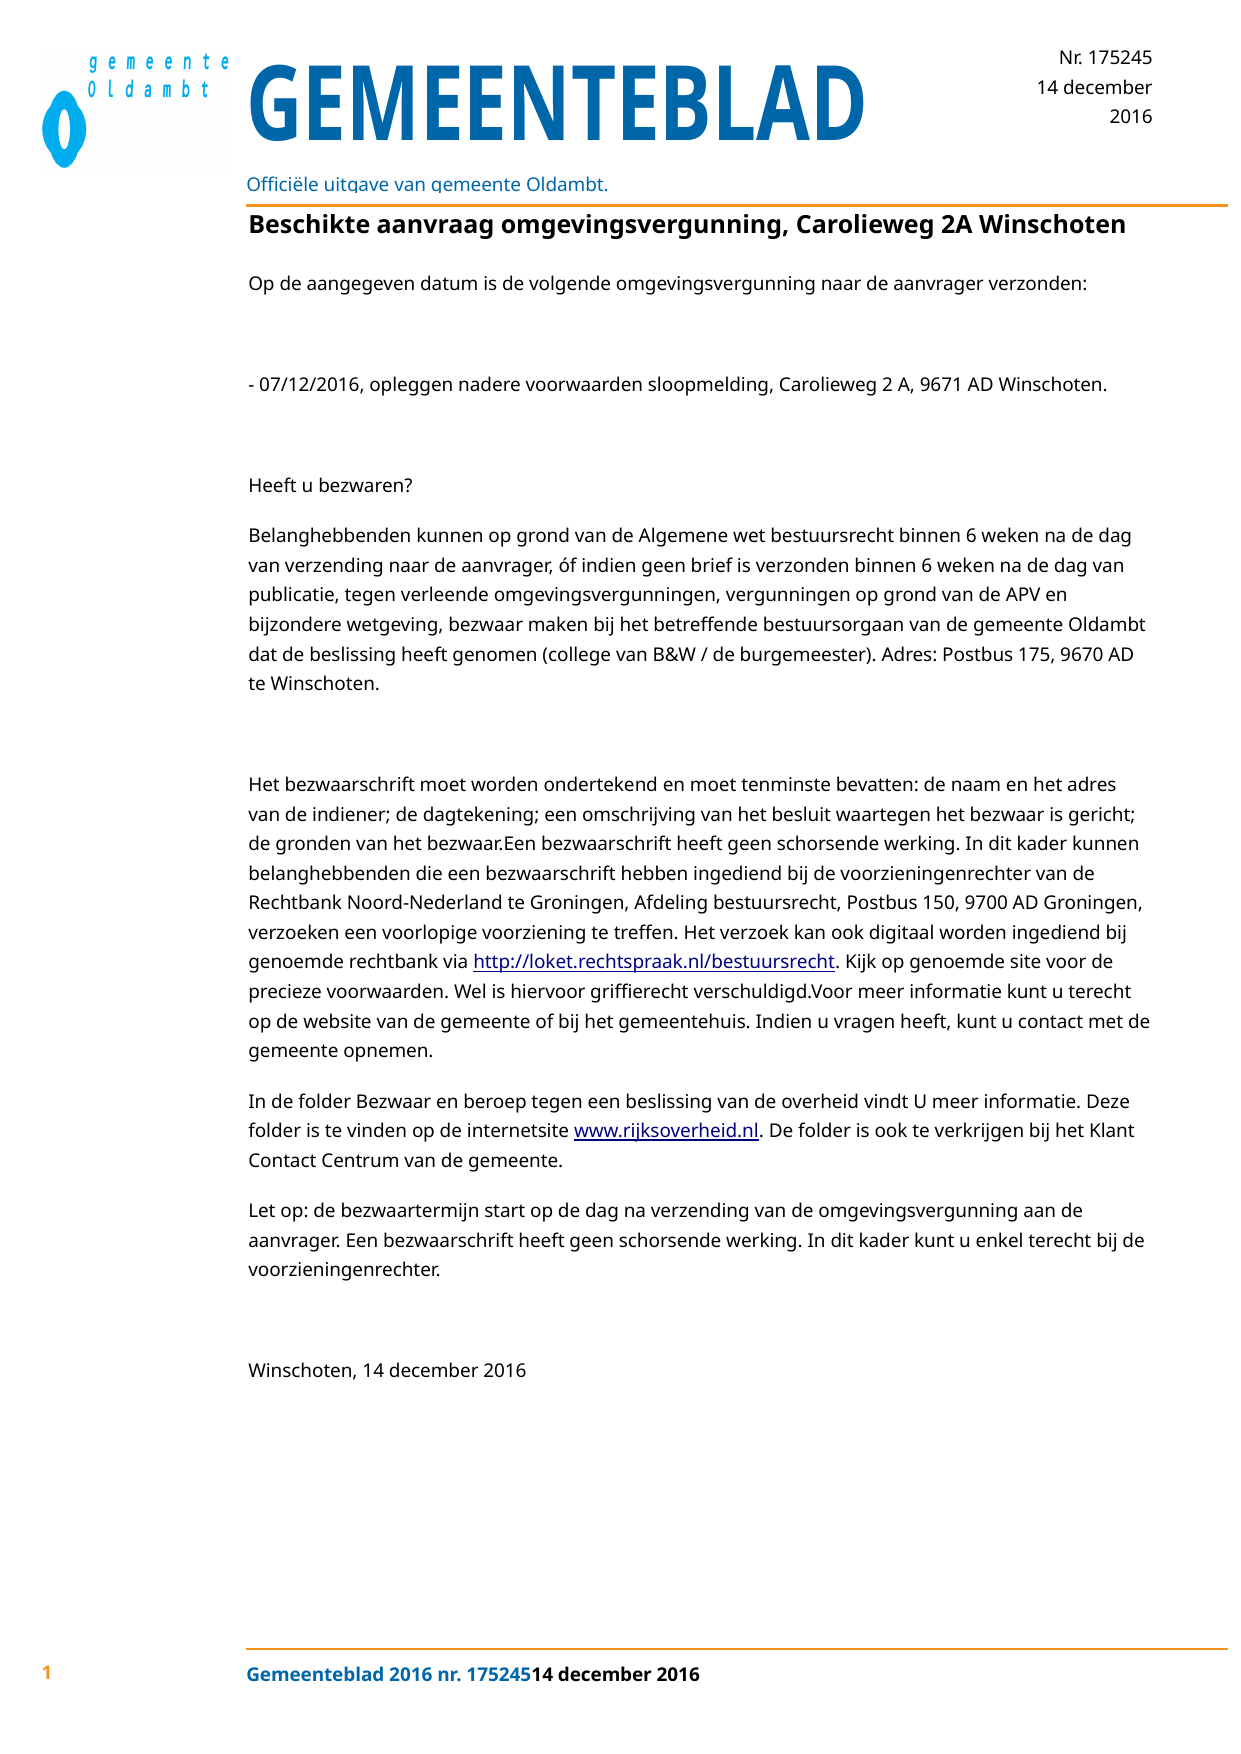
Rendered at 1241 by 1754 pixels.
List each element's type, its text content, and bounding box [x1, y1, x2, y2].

text Op de aangegeven datum is de volgende omgevingsvergunning naar de aanvrager verzonden: [248, 270, 1152, 296]
text Let op: de bezwaartermijn start op de dag na verzending van de omgevingsvergunning aan de aanvrager. Een bezwaarschrift heeft geen schorsende werking. In dit kader kunt u enkel terecht bij de voorzieningenrechter. [248, 1197, 1152, 1282]
text - 07/12/2016, opleggen nadere voorwaarden sloopmelding, Carolieweg 2 A, 9671 AD Winschoten. [248, 371, 1152, 397]
text Belanghebbenden kunnen op grond van de Algemene wet bestuursrecht binnen 6 weken na de dag van verzending naar de aanvrager, óf indien geen brief is verzonden binnen 6 weken na de dag van publicatie, tegen verleende omgevingsvergunningen, vergunningen op grond van de APV en bijzondere wetgeving, bezwaar maken bij het betreffende bestuursorgaan van de gemeente Oldambt dat de beslissing heeft genomen (college van B&W / de burgemeester). Adres: Postbus 175, 9670 AD te Winschoten. [248, 522, 1152, 696]
text Het bezwaarschrift moet worden ondertekend en moet tenminste bevatten: de naam en het adres van de indiener; de dagtekening; een omschrijving van het besluit waartegen het bezwaar is gericht; de gronden van het bezwaar.Een bezwaarschrift heeft geen schorsende werking. In dit kader kunnen belanghebbenden die een bezwaarschrift hebben ingediend bij de voorzieningenrechter van de Rechtbank Noord-Nederland te Groningen, Afdeling bestuursrecht, Postbus 150, 9700 AD Groningen, verzoeken een voorlopige voorziening te treffen. Het verzoek kan ook digitaal worden ingediend bij genoemde rechtbank via http://loket.rechtspraak.nl/bestuursrecht. Kijk op genoemde site voor de precieze voorwaarden. Wel is hiervoor griffierecht verschuldigd.Voor meer informatie kunt u terecht op de website van de gemeente of bij het gemeentehuis. Indien u vragen heeft, kunt u contact met de gemeente opnemen. [248, 771, 1152, 1063]
text Beschikte aanvraag omgevingsvergunning, Carolieweg 2A Winschoten [248, 207, 1152, 241]
picture [41, 47, 231, 172]
text Heeft u bezwaren? [248, 472, 1152, 498]
text Winschoten, 14 december 2016 [248, 1357, 1152, 1383]
text In de folder Bezwaar en beroep tegen een beslissing van de overheid vindt U meer informatie. Deze folder is te vinden op de internetsite www.rijksoverheid.nl. De folder is ook te verkrijgen bij het Klant Contact Centrum van de gemeente. [248, 1088, 1152, 1173]
